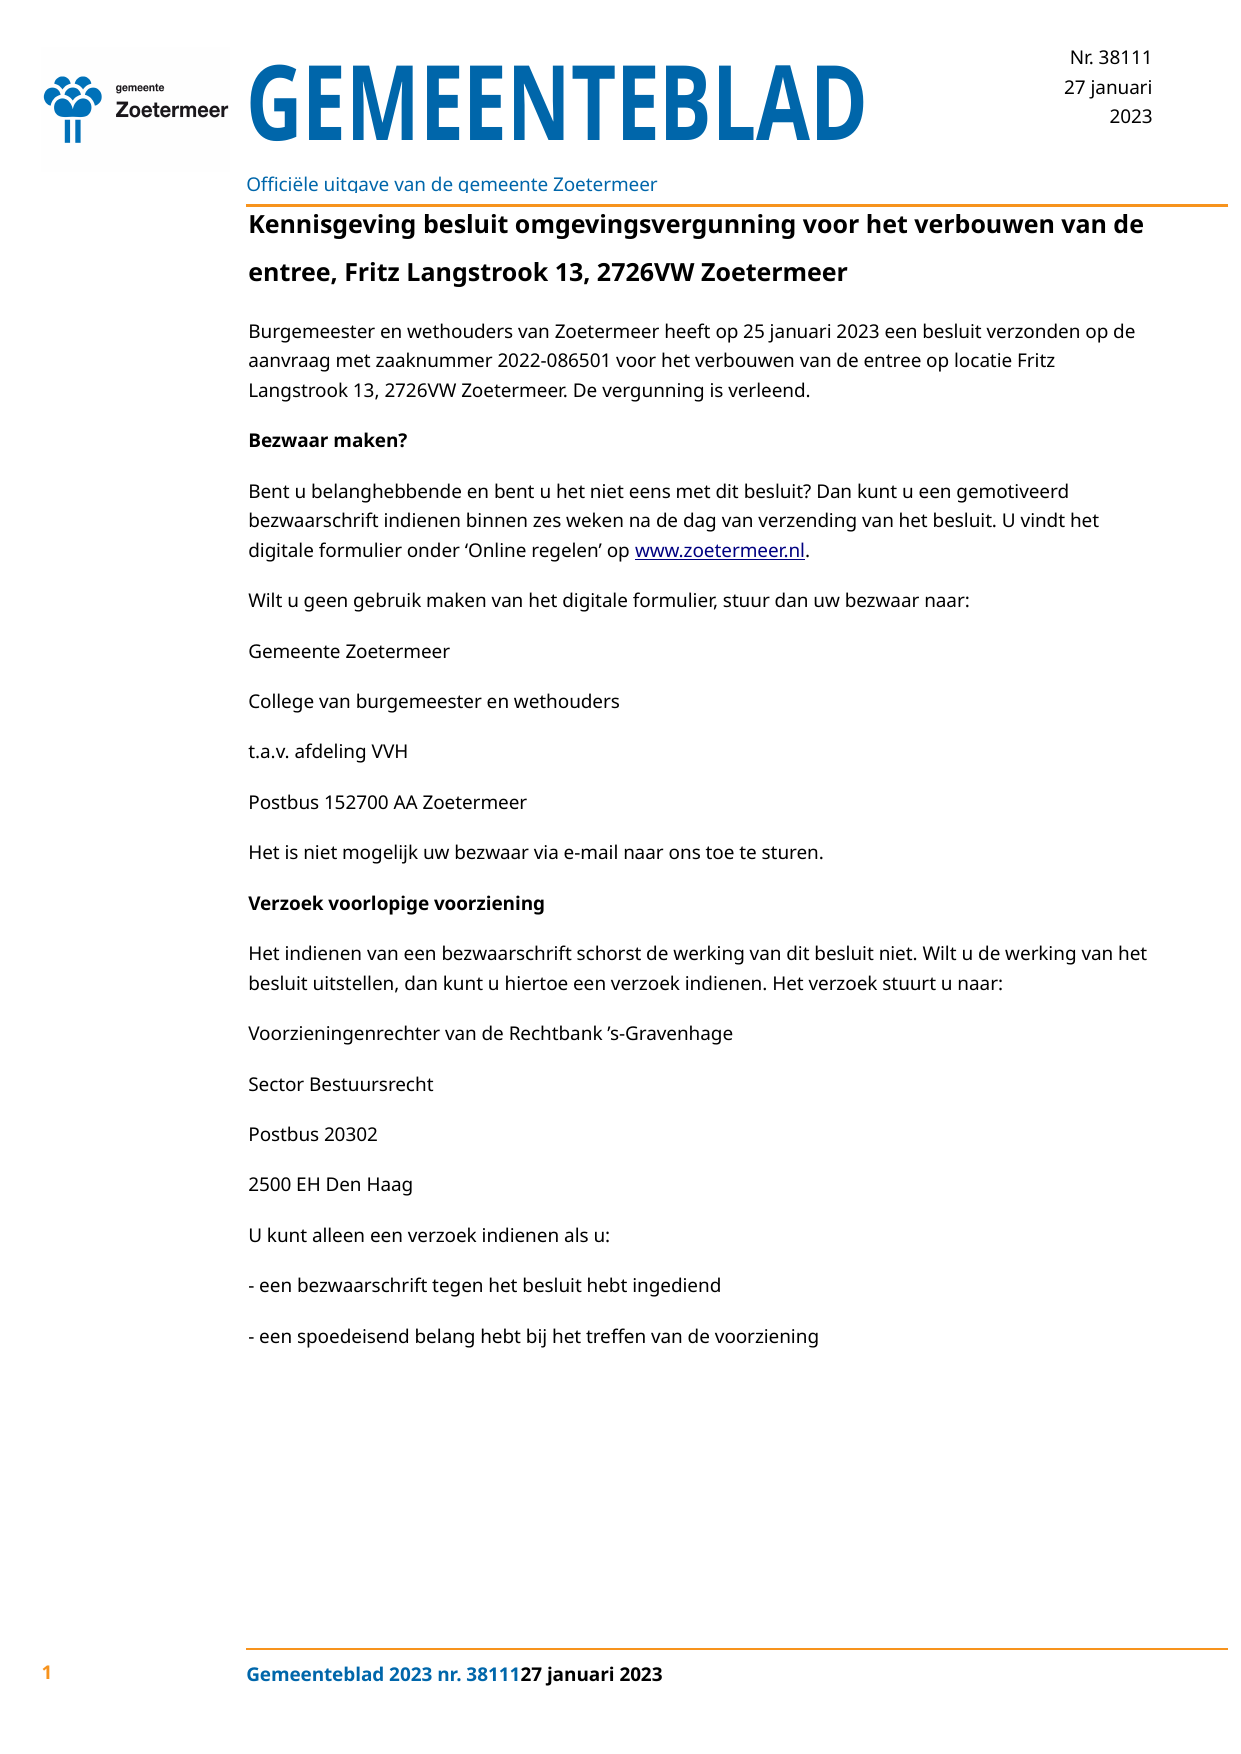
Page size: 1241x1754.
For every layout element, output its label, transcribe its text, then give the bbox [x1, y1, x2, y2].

text U kunt alleen een verzoek indienen als u: [248, 1222, 1152, 1248]
text Voorzieningenrechter van de Rechtbank ’s-Gravenhage [248, 1020, 1152, 1046]
text Het indienen van een bezwaarschrift schorst de werking van dit besluit niet. Wilt u de werking van het besluit uitstellen, dan kunt u hiertoe een verzoek indienen. Het verzoek stuurt u naar: [248, 940, 1152, 996]
text Wilt u geen gebruik maken van het digitale formulier, stuur dan uw bezwaar naar: [248, 587, 1152, 613]
text Gemeente Zoetermeer [248, 638, 1152, 664]
text Sector Bestuursrecht [248, 1071, 1152, 1097]
text College van burgemeester en wethouders [248, 688, 1152, 714]
text Het is niet mogelijk uw bezwaar via e-mail naar ons toe te sturen. [248, 839, 1152, 865]
text Bent u belanghebbende en bent u het niet eens met dit besluit? Dan kunt u een gemotiveerd bezwaarschrift indienen binnen zes weken na de dag van verzending van het besluit. U vindt het digitale formulier onder ‘Online regelen’ op www.zoetermeer.nl. [248, 478, 1152, 563]
text Bezwaar maken? [248, 427, 1152, 453]
picture [41, 47, 231, 172]
text Kennisgeving besluit omgevingsvergunning voor het verbouwen van de entree, Fritz Langstrook 13, 2726VW Zoetermeer [248, 207, 1152, 288]
text Postbus 20302 [248, 1121, 1152, 1147]
text 2500 EH Den Haag [248, 1172, 1152, 1197]
text Verzoek voorlopige voorziening [248, 890, 1152, 916]
text t.a.v. afdeling VVH [248, 739, 1152, 764]
text Burgemeester en wethouders van Zoetermeer heeft op 25 januari 2023 een besluit verzonden op de aanvraag met zaaknummer 2022-086501 voor het verbouwen van de entree op locatie Fritz Langstrook 13, 2726VW Zoetermeer. De vergunning is verleend. [248, 318, 1152, 403]
text - een spoedeisend belang hebt bij het treffen van de voorziening [248, 1323, 1152, 1349]
text Postbus 152700 AA Zoetermeer [248, 789, 1152, 815]
text - een bezwaarschrift tegen het besluit hebt ingediend [248, 1272, 1152, 1298]
